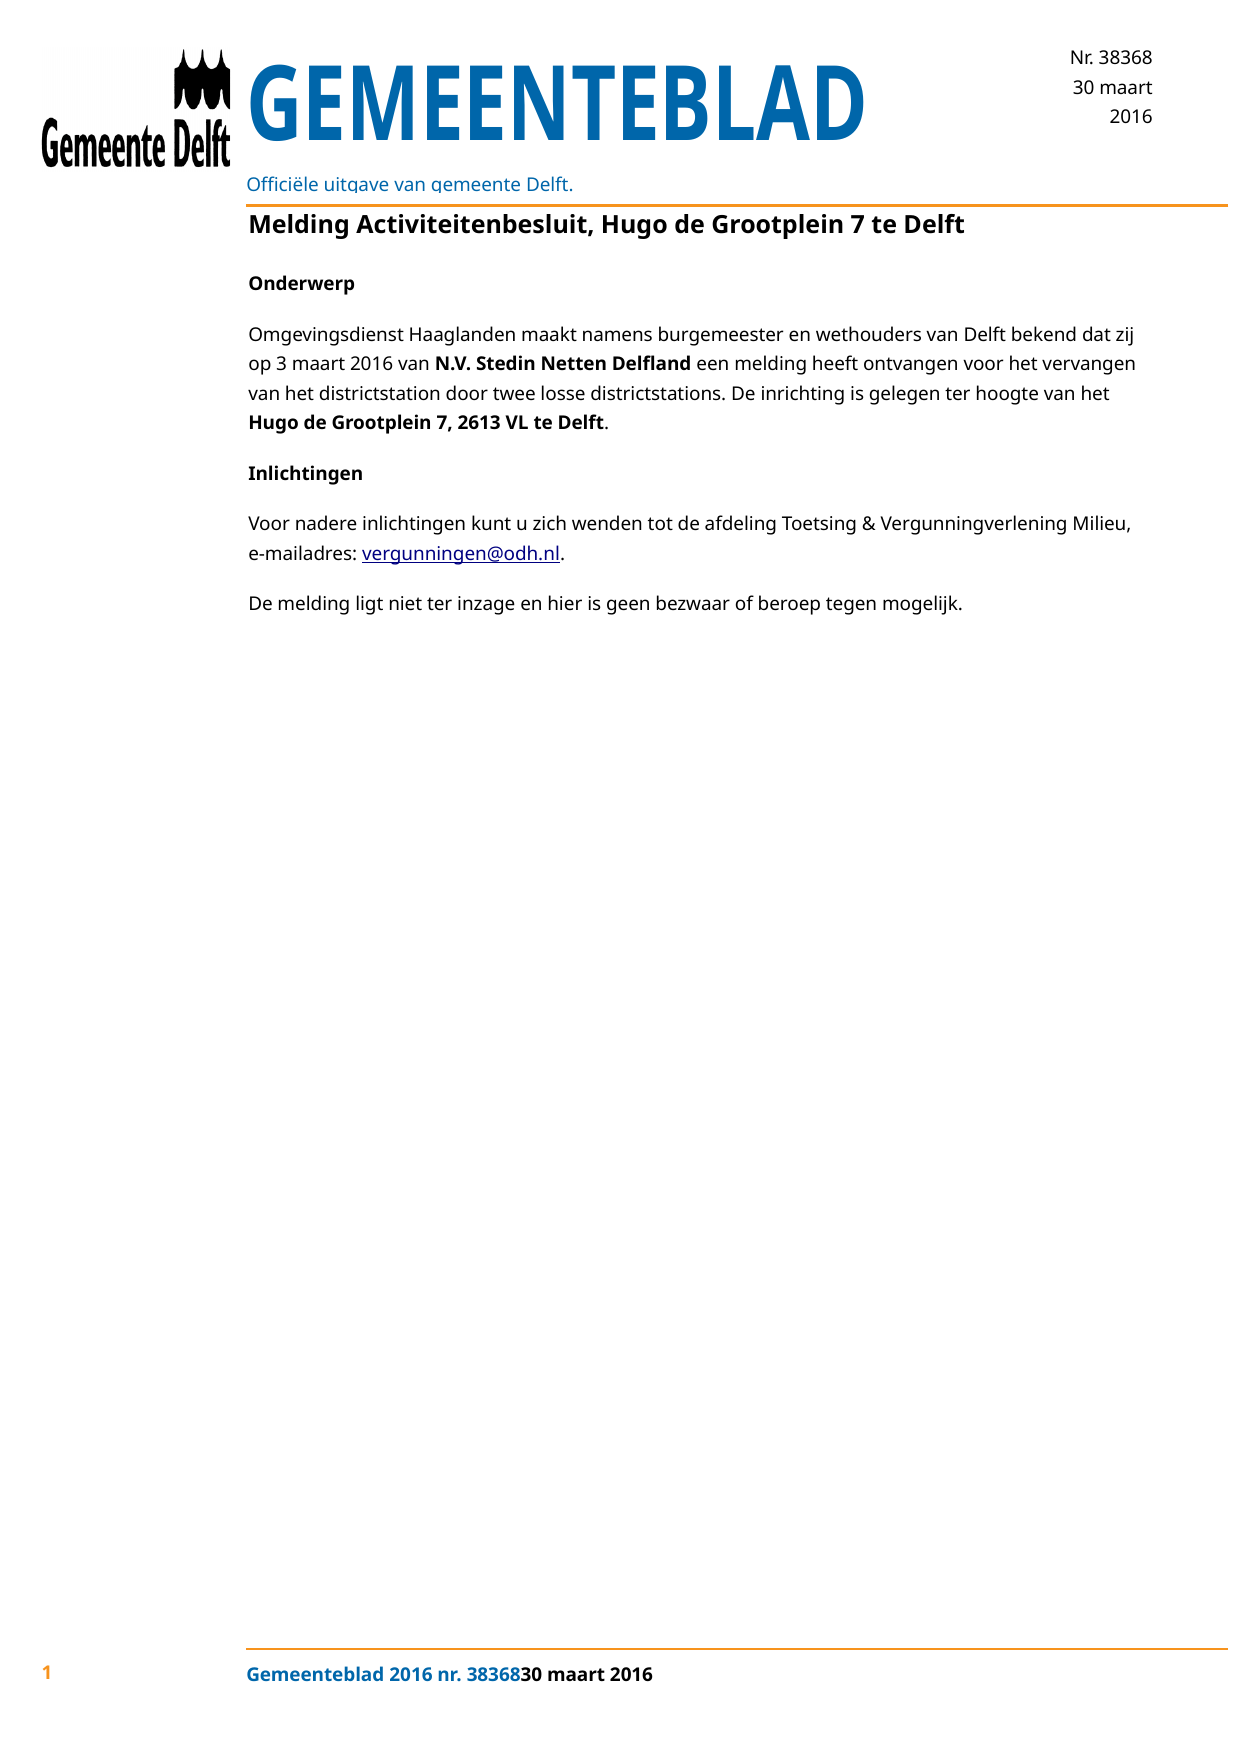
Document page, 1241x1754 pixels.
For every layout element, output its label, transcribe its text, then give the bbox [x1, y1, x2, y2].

text De melding ligt niet ter inzage en hier is geen bezwaar of beroep tegen mogelijk. [248, 590, 1152, 616]
text Onderwerp [248, 270, 1152, 296]
text Inlichtingen [248, 460, 1152, 486]
text Omgevingsdienst Haaglanden maakt namens burgemeester en wethouders van Delft bekend dat zij op 3 maart 2016 van N.V. Stedin Netten Delfland een melding heeft ontvangen voor het vervangen van het districtstation door twee losse districtstations. De inrichting is gelegen ter hoogte van het Hugo de Grootplein 7, 2613 VL te Delft. [248, 321, 1152, 435]
text Melding Activiteitenbesluit, Hugo de Grootplein 7 te Delft [248, 207, 1152, 241]
picture [41, 47, 231, 172]
text Voor nadere inlichtingen kunt u zich wenden tot de afdeling Toetsing & Vergunningverlening Milieu, e-mailadres: vergunningen@odh.nl. [248, 510, 1152, 566]
